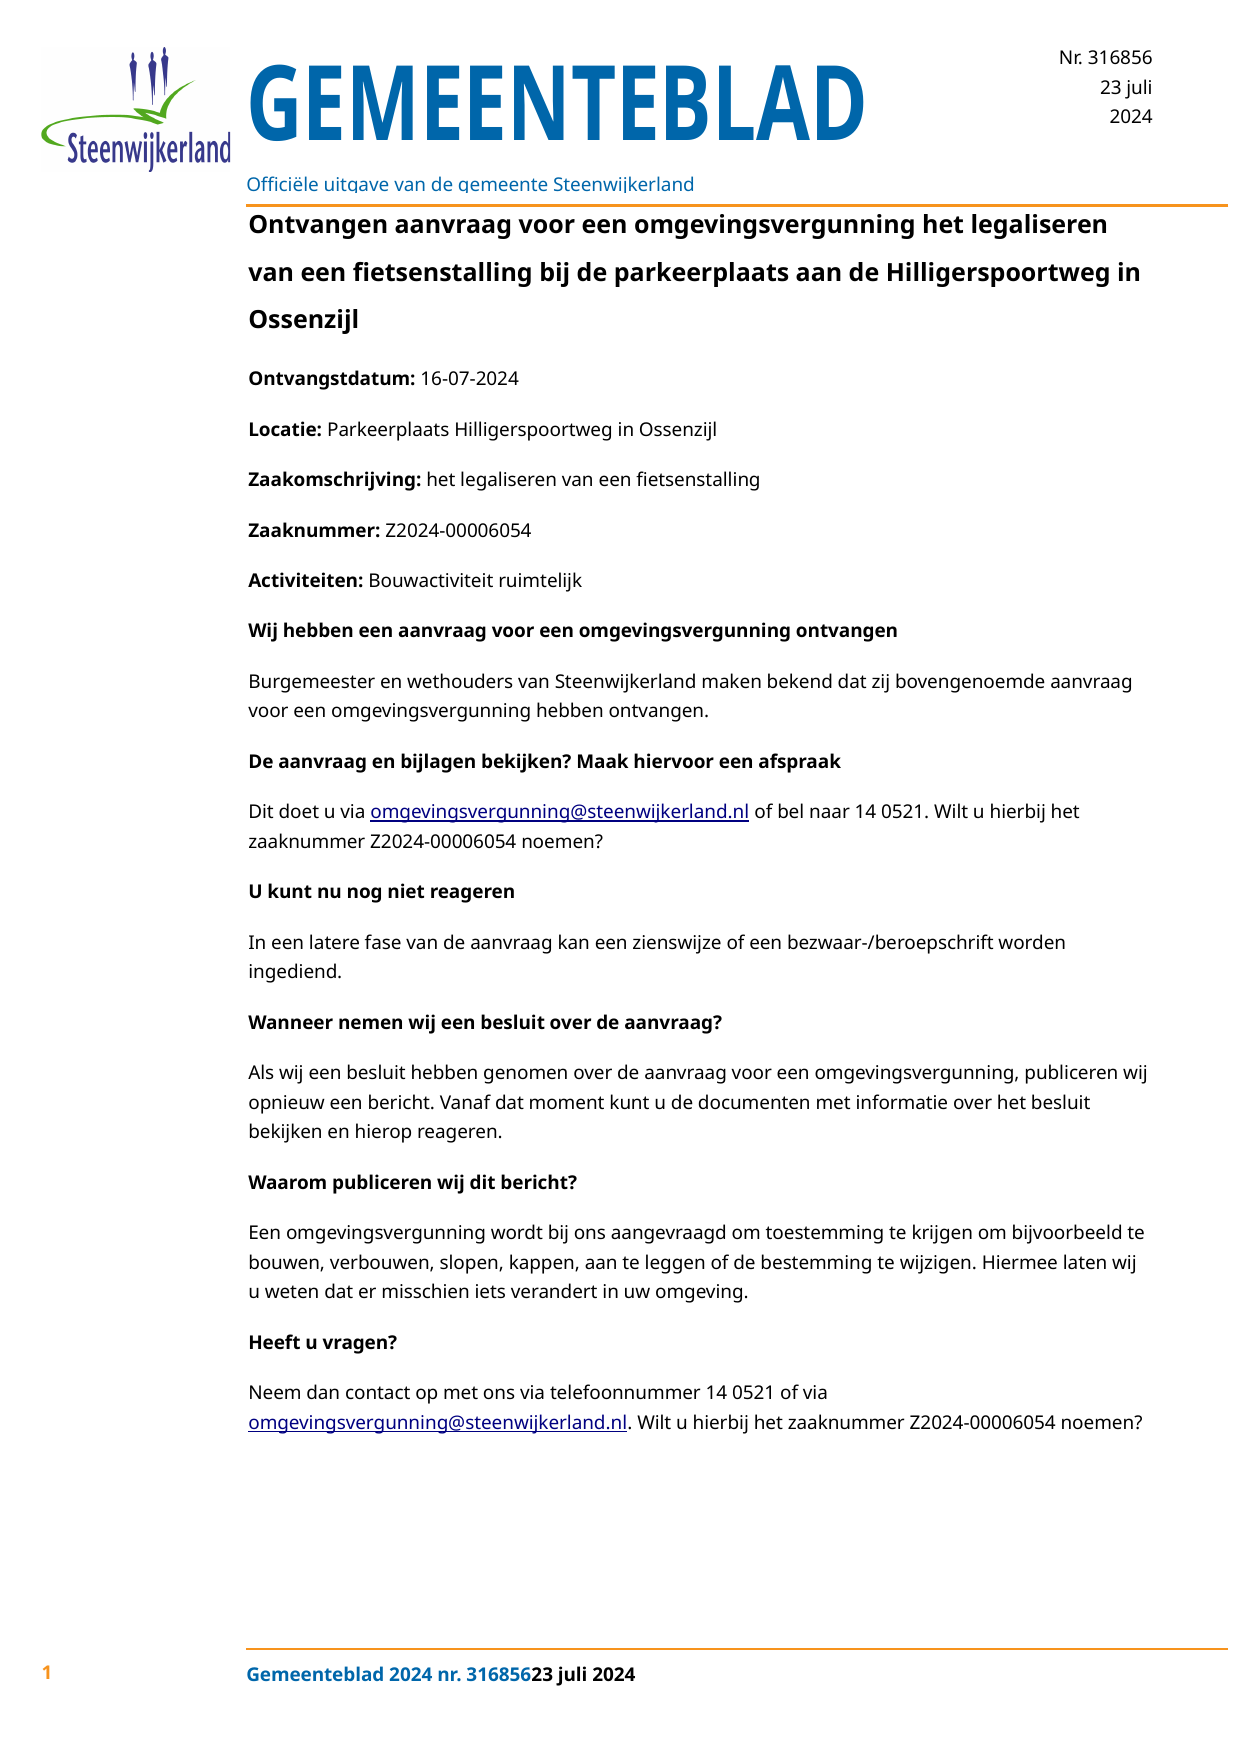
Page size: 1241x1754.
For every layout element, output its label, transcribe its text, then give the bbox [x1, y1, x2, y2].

text Heeft u vragen? [248, 1329, 1152, 1354]
text Wij hebben een aanvraag voor een omgevingsvergunning ontvangen [248, 618, 1152, 643]
text Een omgevingsvergunning wordt bij ons aangevraagd om toestemming te krijgen om bijvoorbeeld te bouwen, verbouwen, slopen, kappen, aan te leggen of de bestemming te wijzigen. Hiermee laten wij u weten dat er misschien iets verandert in uw omgeving. [248, 1219, 1152, 1304]
text Wanneer nemen wij een besluit over de aanvraag? [248, 1009, 1152, 1034]
picture [41, 47, 231, 172]
text Als wij een besluit hebben genomen over de aanvraag voor een omgevingsvergunning, publiceren wij opnieuw een bericht. Vanaf dat moment kunt u de documenten met informatie over het besluit bekijken en hierop reageren. [248, 1059, 1152, 1144]
text Dit doet u via omgevingsvergunning@steenwijkerland.nl of bel naar 14 0521. Wilt u hierbij het zaaknummer Z2024-00006054 noemen? [248, 798, 1152, 854]
text U kunt nu nog niet reageren [248, 878, 1152, 904]
text Zaakomschrijving: het legaliseren van een fietsenstalling [248, 466, 1152, 492]
text Burgemeester en wethouders van Steenwijkerland maken bekend dat zij bovengenoemde aanvraag voor een omgevingsvergunning hebben ontvangen. [248, 668, 1152, 723]
text Ontvangstdatum: 16-07-2024 [248, 366, 1152, 391]
text Locatie: Parkeerplaats Hilligerspoortweg in Ossenzijl [248, 416, 1152, 442]
text In een latere fase van de aanvraag kan een zienswijze of een bezwaar-/beroepschrift worden ingediend. [248, 929, 1152, 984]
text Zaaknummer: Z2024-00006054 [248, 517, 1152, 542]
text Neem dan contact op met ons via telefoonnummer 14 0521 of via omgevingsvergunning@steenwijkerland.nl. Wilt u hierbij het zaaknummer Z2024-00006054 noemen? [248, 1379, 1152, 1434]
text Ontvangen aanvraag voor een omgevingsvergunning het legaliseren van een fietsenstalling bij de parkeerplaats aan de Hilligerspoortweg in Ossenzijl [248, 207, 1152, 336]
text Activiteiten: Bouwactiviteit ruimtelijk [248, 567, 1152, 593]
text Waarom publiceren wij dit bericht? [248, 1169, 1152, 1194]
text De aanvraag en bijlagen bekijken? Maak hiervoor een afspraak [248, 748, 1152, 774]
